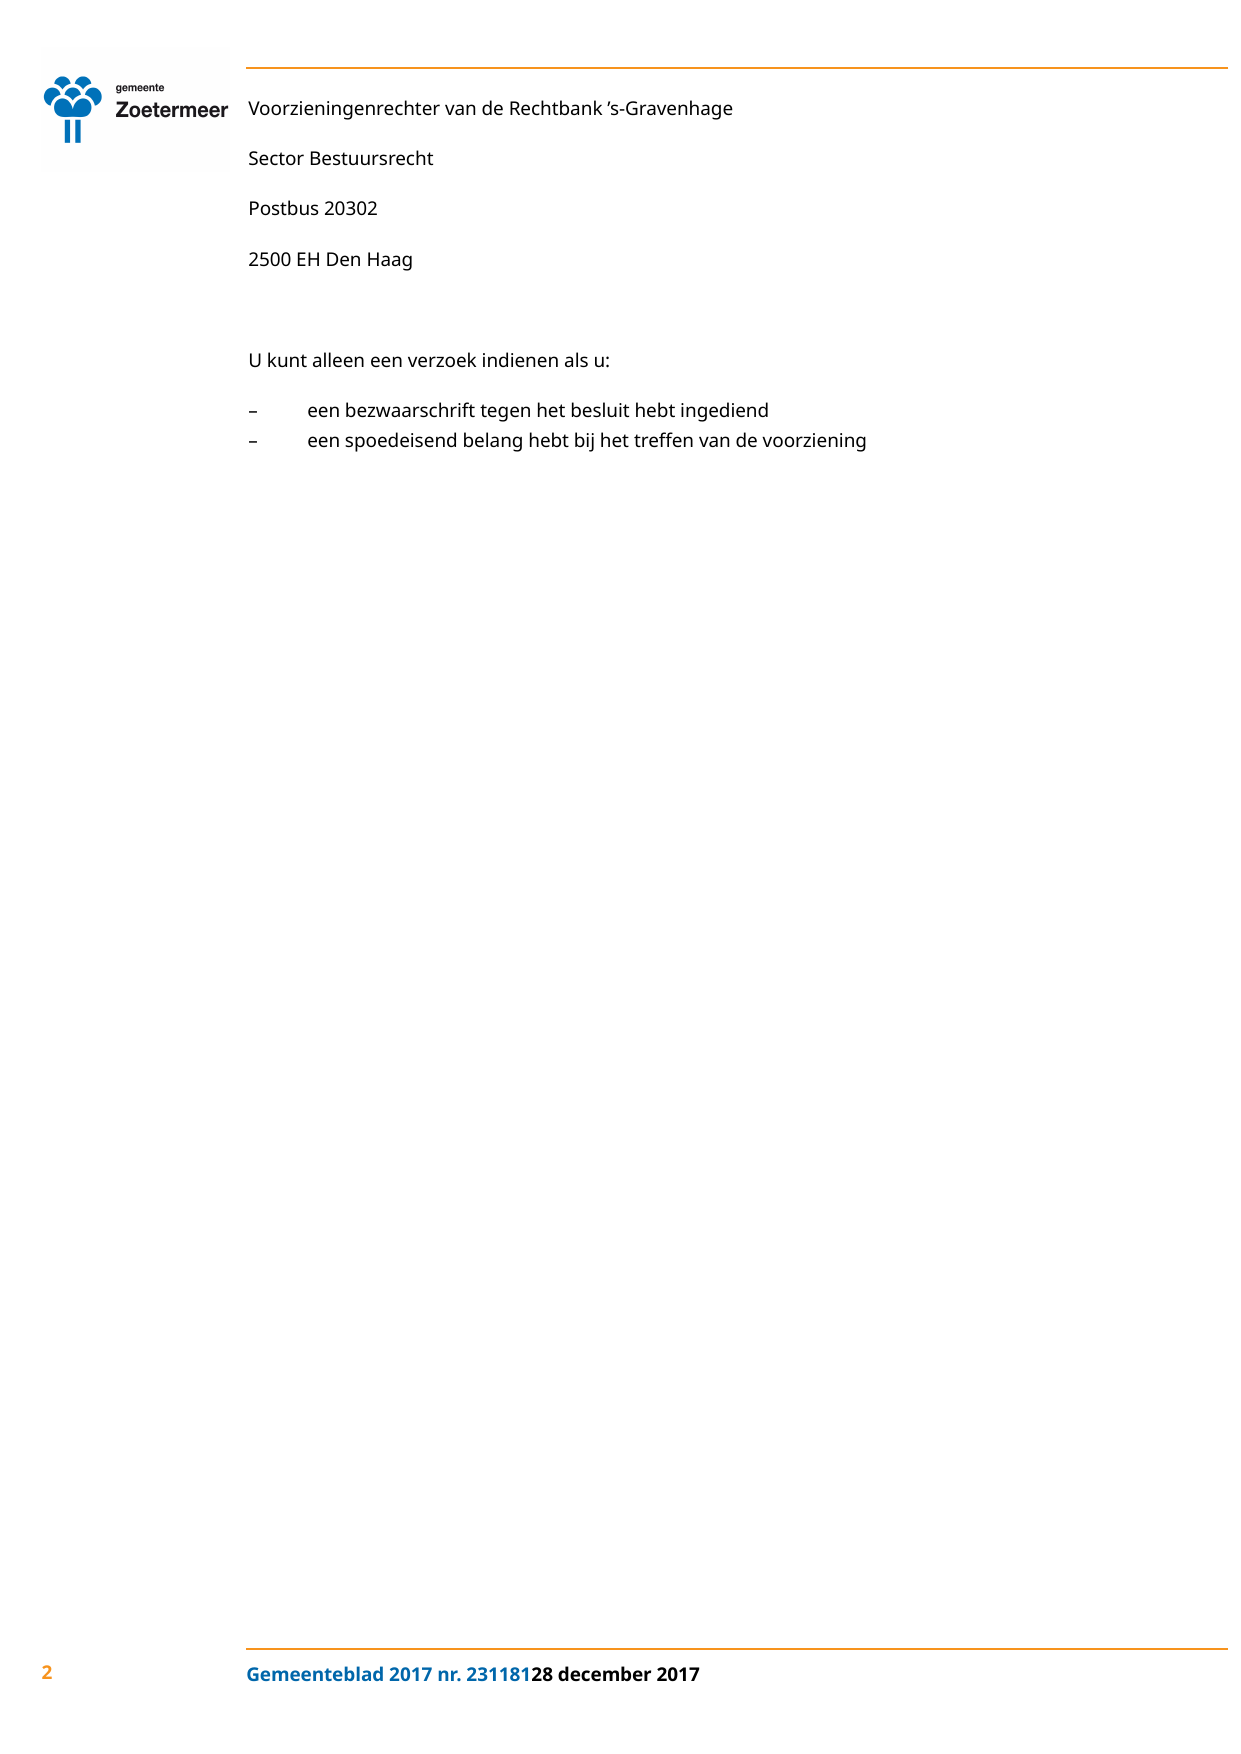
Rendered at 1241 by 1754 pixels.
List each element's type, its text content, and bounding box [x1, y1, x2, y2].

text Sector Bestuursrecht [248, 145, 1152, 171]
list een bezwaarschrift tegen het besluit hebt ingediend [248, 397, 1152, 423]
list een spoedeisend belang hebt bij het treffen van de voorziening [248, 427, 1152, 453]
text 2500 EH Den Haag [248, 246, 1152, 272]
picture [41, 47, 231, 172]
text U kunt alleen een verzoek indienen als u: [248, 347, 1152, 373]
text Voorzieningenrechter van de Rechtbank ’s-Gravenhage [248, 95, 1152, 121]
text Postbus 20302 [248, 196, 1152, 221]
